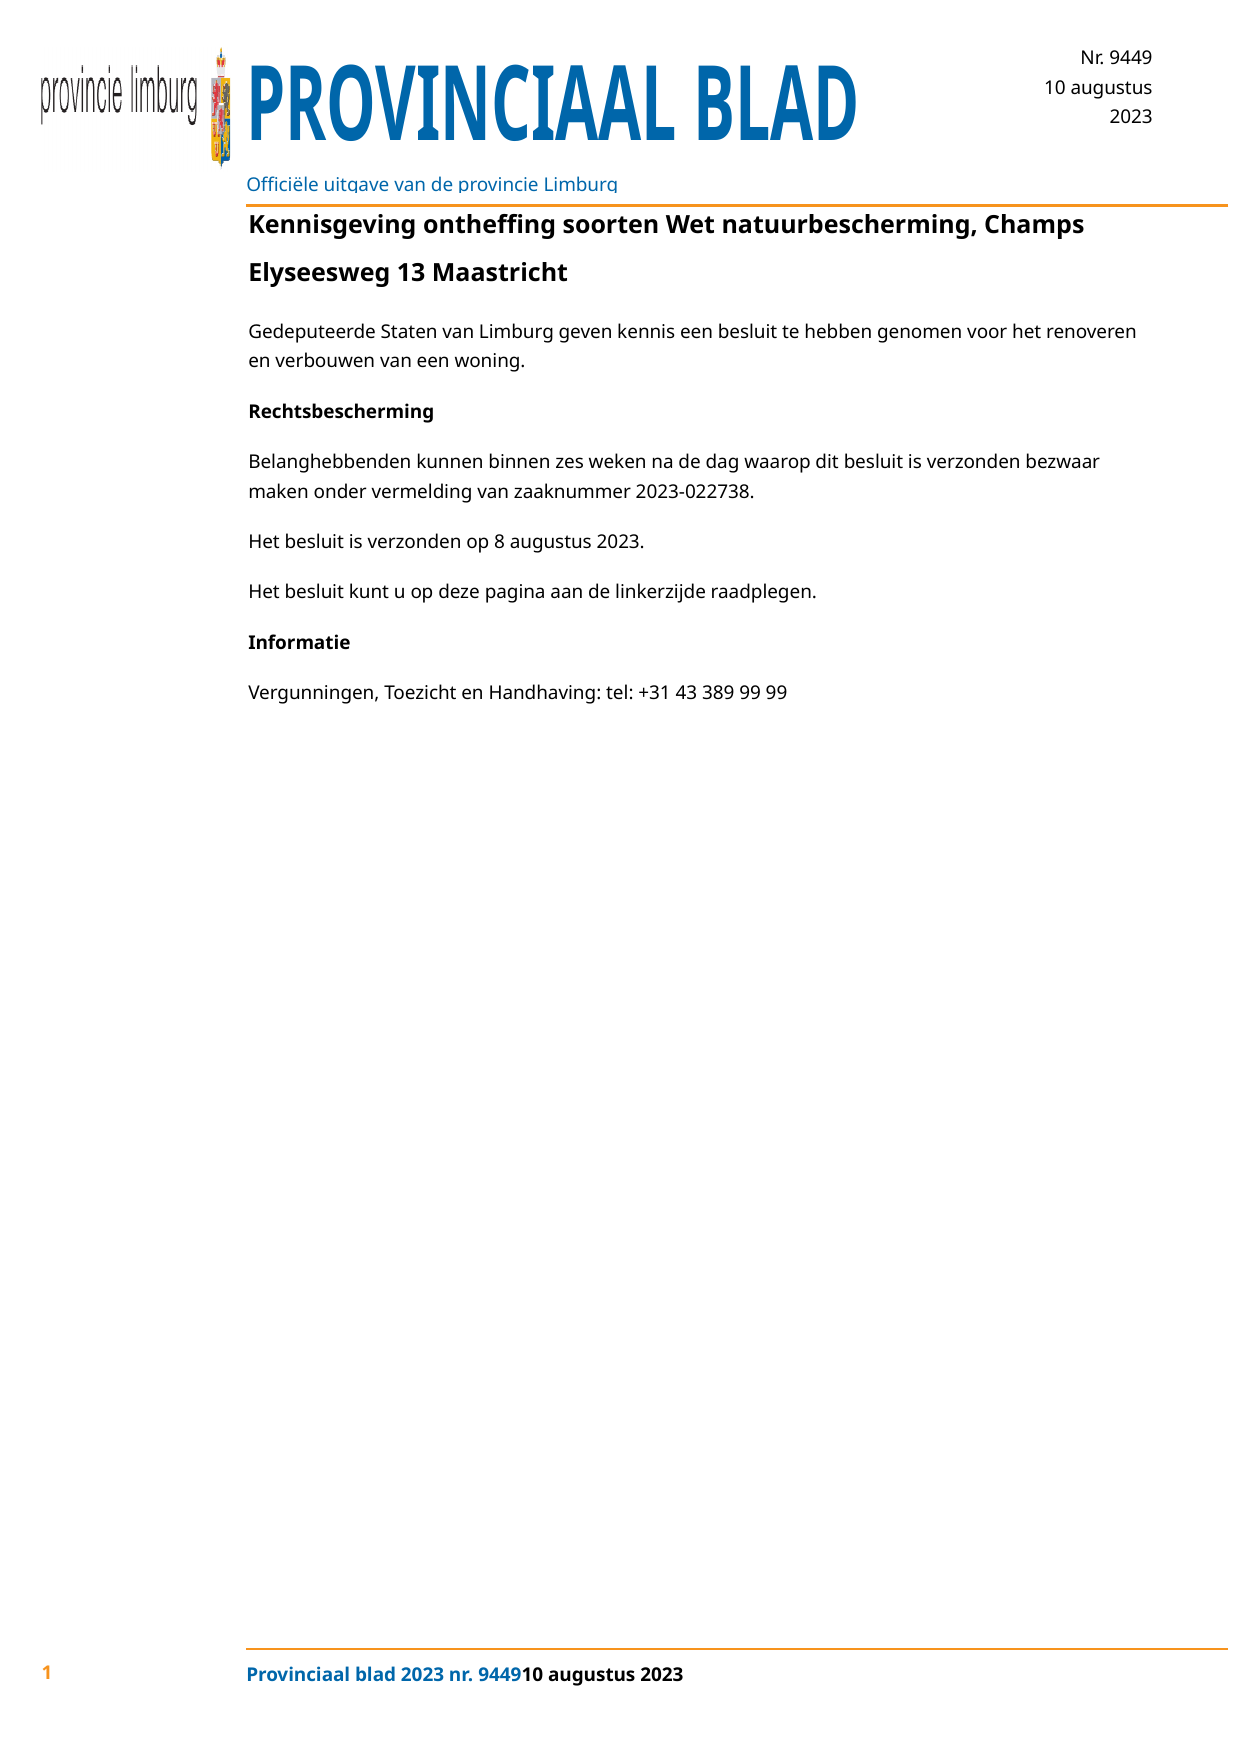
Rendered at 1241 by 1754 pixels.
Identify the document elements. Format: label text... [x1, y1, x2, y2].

text Belanghebbenden kunnen binnen zes weken na de dag waarop dit besluit is verzonden bezwaar maken onder vermelding van zaaknummer 2023-022738. [248, 448, 1152, 504]
text Rechtsbescherming [248, 398, 1152, 424]
text Kennisgeving ontheffing soorten Wet natuurbescherming, Champs Elyseesweg 13 Maastricht [248, 207, 1152, 288]
text Het besluit is verzonden op 8 augustus 2023. [248, 528, 1152, 554]
text Het besluit kunt u op deze pagina aan de linkerzijde raadplegen. [248, 579, 1152, 604]
text Informatie [248, 629, 1152, 655]
text Gedeputeerde Staten van Limburg geven kennis een besluit te hebben genomen voor het renoveren en verbouwen van een woning. [248, 318, 1152, 373]
picture [41, 47, 231, 172]
text Vergunningen, Toezicht en Handhaving: tel: +31 43 389 99 99 [248, 679, 1152, 705]
